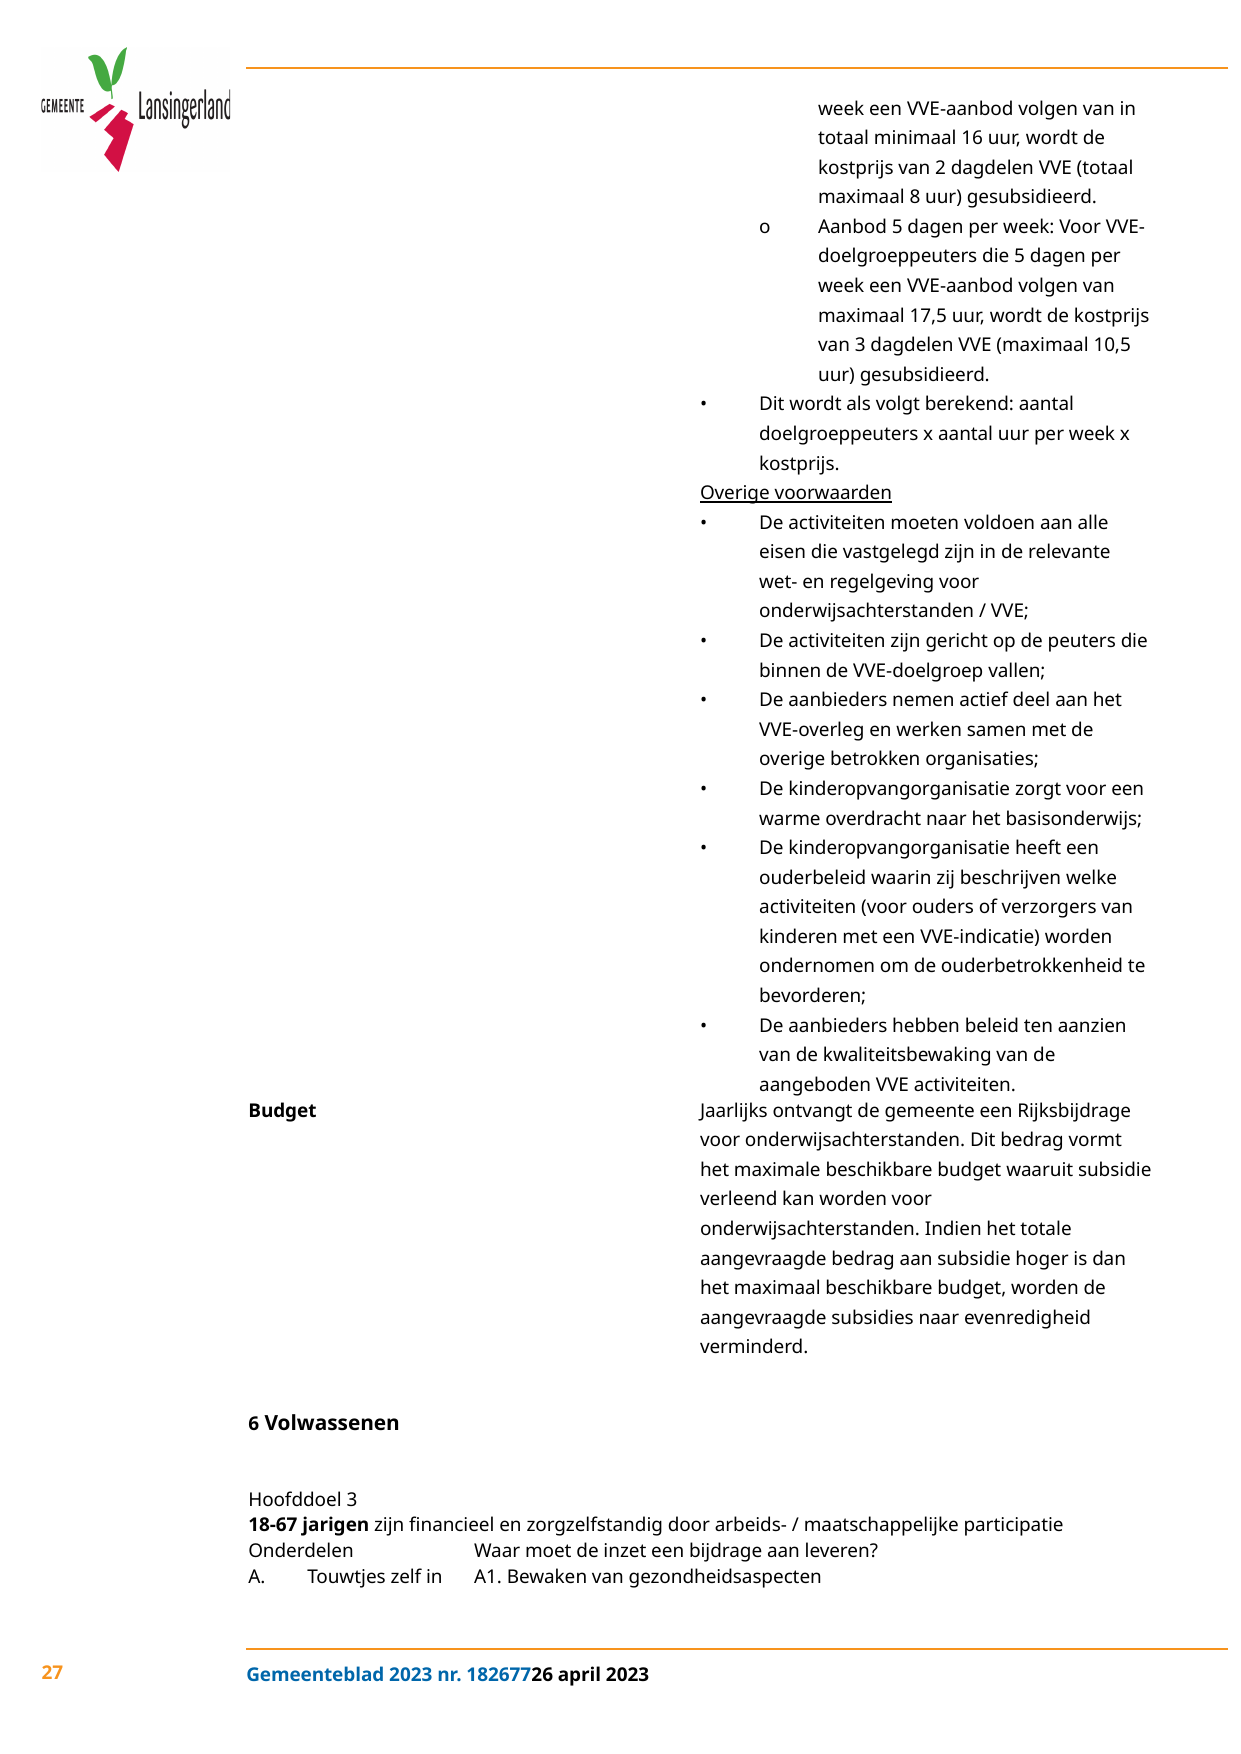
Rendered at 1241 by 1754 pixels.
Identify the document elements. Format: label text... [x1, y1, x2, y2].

table_cell 18-67 jarigen zijn financieel en zorgzelfstandig door arbeids- / maatschappelijke participatie [248, 1512, 1152, 1537]
table_cell A1. Bewaken van gezondheidsaspecten [474, 1563, 1152, 1589]
text 6 Volwassenen [248, 1408, 1152, 1436]
table_header Hoofddoel 3 [248, 1486, 700, 1512]
picture [41, 47, 231, 172]
table_header [700, 1486, 1152, 1512]
table_cell Budget [248, 1097, 700, 1359]
table_cell Waar moet de inzet een bijdrage aan leveren? [474, 1537, 1152, 1563]
table_cell Jaarlijks ontvangt de gemeente een Rijksbijdrage voor onderwijsachterstanden. Dit bedrag vormt het maximale beschikbare budget waaruit subsidie verleend kan worden voor onderwijsachterstanden. Indien het totale aangevraagde bedrag aan subsidie hoger is dan het maximaal beschikbare budget, worden de aangevraagde subsidies naar evenredigheid verminderd. [700, 1097, 1152, 1359]
table_cell Touwtjes zelf in [248, 1563, 474, 1589]
table_cell week een VVE-aanbod volgen van in totaal minimaal 16 uur, wordt de kostprijs van 2 dagdelen VVE (totaal maximaal 8 uur) gesubsidieerd. Aanbod 5 dagen per week: Voor VVE-doelgroeppeuters die 5 dagen per week een VVE-aanbod volgen van maximaal 17,5 uur, wordt de kostprijs van 3 dagdelen VVE (maximaal 10,5 uur) gesubsidieerd. Dit wordt als volgt berekend: aantal doelgroeppeuters x aantal uur per week x kostprijs. Overige voorwaarden De activiteiten moeten voldoen aan alle eisen die vastgelegd zijn in de relevante wet- en regelgeving voor onderwijsachterstanden / VVE; De activiteiten zijn gericht op de peuters die binnen de VVE-doelgroep vallen; De aanbieders nemen actief deel aan het VVE-overleg en werken samen met de overige betrokken organisaties; De kinderopvangorganisatie zorgt voor een warme overdracht naar het basisonderwijs; De kinderopvangorganisatie heeft een ouderbeleid waarin zij beschrijven welke activiteiten (voor ouders of verzorgers van kinderen met een VVE-indicatie) worden ondernomen om de ouderbetrokkenheid te bevorderen; De aanbieders hebben beleid ten aanzien van de kwaliteitsbewaking van de aangeboden VVE activiteiten. [700, 95, 1152, 1097]
table_cell [248, 95, 700, 1097]
table_cell Onderdelen [248, 1537, 474, 1563]
